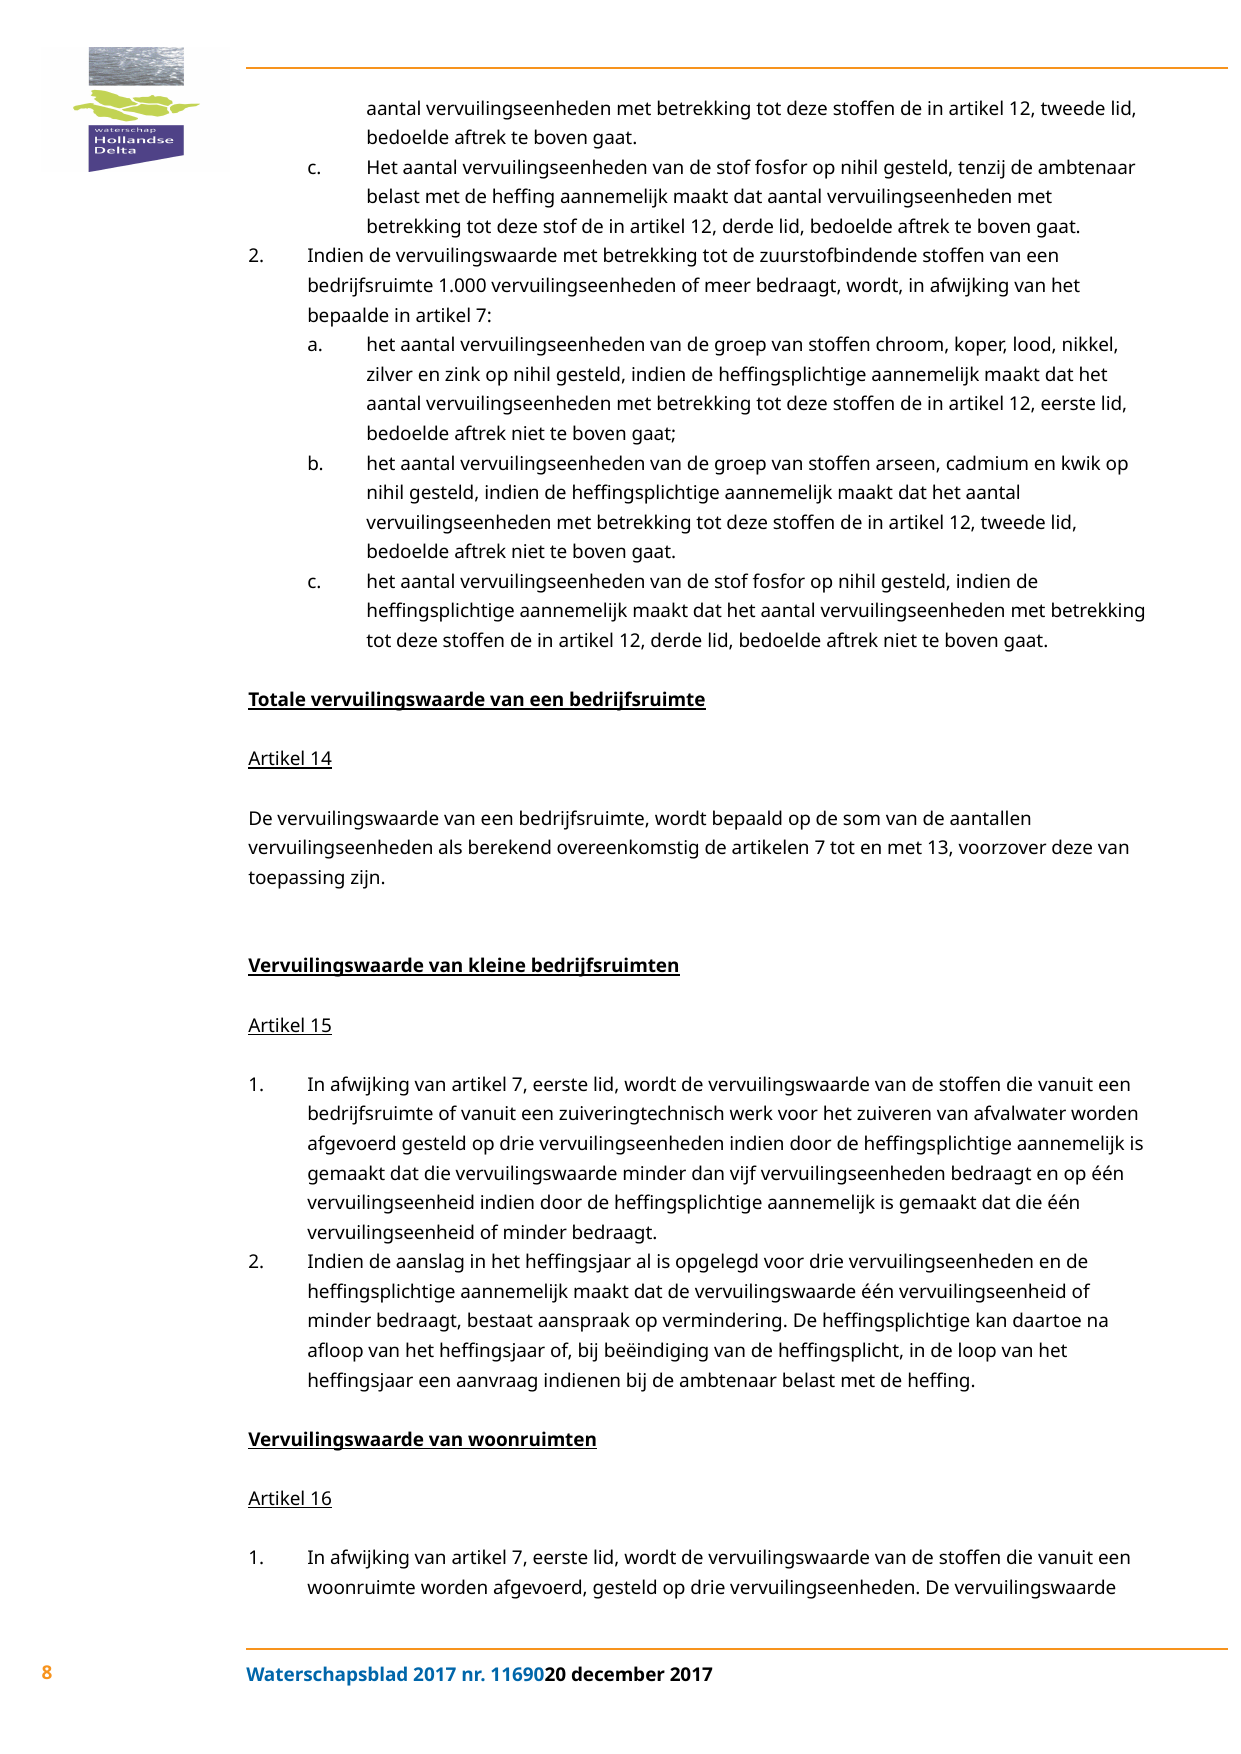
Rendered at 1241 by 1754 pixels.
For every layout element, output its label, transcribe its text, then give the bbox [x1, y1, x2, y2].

list het aantal vervuilingseenheden van de groep van stoffen chroom, koper, lood, nikkel, zilver en zink op nihil gesteld, indien de heffingsplichtige aannemelijk maakt dat het aantal vervuilingseenheden met betrekking tot deze stoffen de in artikel 12, eerste lid, bedoelde aftrek niet te boven gaat; [307, 331, 1152, 446]
list Indien de aanslag in het heffingsjaar al is opgelegd voor drie vervuilingseenheden en de heffingsplichtige aannemelijk maakt dat de vervuilingswaarde één vervuilingseenheid of minder bedraagt, bestaat aanspraak op vermindering. De heffingsplichtige kan daartoe na afloop van het heffingsjaar of, bij beëindiging van de heffingsplicht, in de loop van het heffingsjaar een aanvraag indienen bij de ambtenaar belast met de heffing. [248, 1248, 1152, 1393]
text Totale vervuilingswaarde van een bedrijfsruimte [248, 686, 1152, 712]
list het aantal vervuilingseenheden van de stof fosfor op nihil gesteld, indien de heffingsplichtige aannemelijk maakt dat het aantal vervuilingseenheden met betrekking tot deze stoffen de in artikel 12, derde lid, bedoelde aftrek niet te boven gaat. [307, 568, 1152, 653]
list Het aantal vervuilingseenheden van de stof fosfor op nihil gesteld, tenzij de ambtenaar belast met de heffing aannemelijk maakt dat aantal vervuilingseenheden met betrekking tot deze stof de in artikel 12, derde lid, bedoelde aftrek te boven gaat. [307, 154, 1152, 239]
text Artikel 14 [248, 746, 1152, 771]
text Artikel 15 [248, 1012, 1152, 1038]
list aantal vervuilingseenheden met betrekking tot deze stoffen de in artikel 12, tweede lid, bedoelde aftrek te boven gaat. [307, 95, 1152, 150]
list Indien de vervuilingswaarde met betrekking tot de zuurstofbindende stoffen van een bedrijfsruimte 1.000 vervuilingseenheden of meer bedraagt, wordt, in afwijking van het bepaalde in artikel 7: [248, 243, 1152, 328]
list het aantal vervuilingseenheden van de groep van stoffen arseen, cadmium en kwik op nihil gesteld, indien de heffingsplichtige aannemelijk maakt dat het aantal vervuilingseenheden met betrekking tot deze stoffen de in artikel 12, tweede lid, bedoelde aftrek niet te boven gaat. [307, 450, 1152, 564]
list In afwijking van artikel 7, eerste lid, wordt de vervuilingswaarde van de stoffen die vanuit een bedrijfsruimte of vanuit een zuiveringtechnisch werk voor het zuiveren van afvalwater worden afgevoerd gesteld op drie vervuilingseenheden indien door de heffingsplichtige aannemelijk is gemaakt dat die vervuilingswaarde minder dan vijf vervuilingseenheden bedraagt en op één vervuilingseenheid indien door de heffingsplichtige aannemelijk is gemaakt dat die één vervuilingseenheid of minder bedraagt. [248, 1071, 1152, 1245]
text De vervuilingswaarde van een bedrijfsruimte, wordt bepaald op de som van de aantallen vervuilingseenheden als berekend overeenkomstig de artikelen 7 tot en met 13, voorzover deze van toepassing zijn. [248, 805, 1152, 890]
text Artikel 16 [248, 1485, 1152, 1511]
text Vervuilingswaarde van woonruimten [248, 1426, 1152, 1452]
text Vervuilingswaarde van kleine bedrijfsruimten [248, 953, 1152, 978]
list In afwijking van artikel 7, eerste lid, wordt de vervuilingswaarde van de stoffen die vanuit een woonruimte worden afgevoerd, gesteld op drie vervuilingseenheden. De vervuilingswaarde [248, 1544, 1152, 1600]
picture [41, 47, 231, 172]
